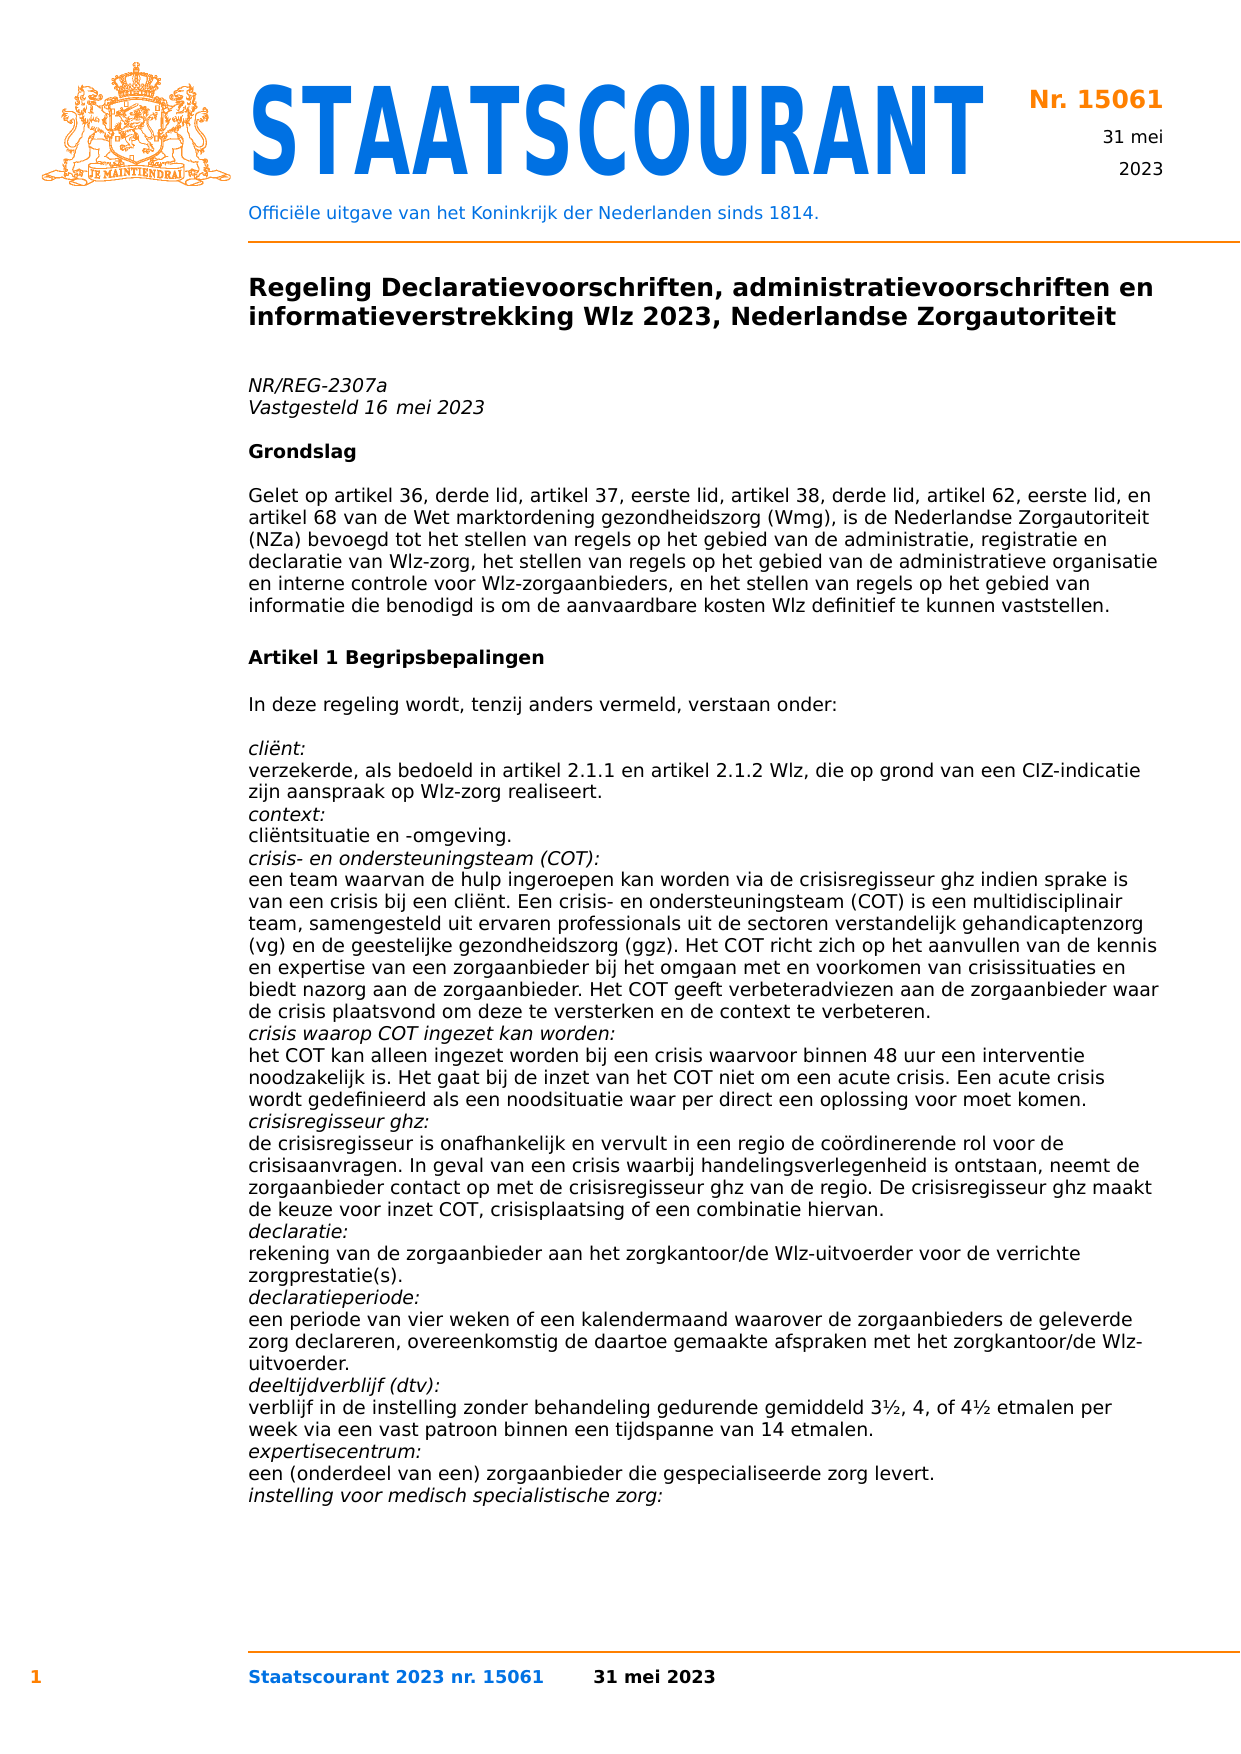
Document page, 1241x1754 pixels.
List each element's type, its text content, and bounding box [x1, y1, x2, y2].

subtitle Artikel 1 Begripsbepalingen [248, 647, 1163, 669]
text NR/REG-2307a [248, 375, 1163, 397]
picture [41, 62, 231, 186]
text declaratie: [248, 1221, 1163, 1243]
text expertisecentrum: [248, 1441, 1163, 1463]
table_cell 31 mei [998, 121, 1240, 153]
table_header STAATSCOURANT [248, 62, 998, 203]
text instelling voor medisch specialistische zorg: [248, 1485, 1163, 1507]
text een (onderdeel van een) zorgaanbieder die gespecialiseerde zorg levert. [248, 1463, 1163, 1485]
text verblijf in de instelling zonder behandeling gedurende gemiddeld 3½, 4, of 4½ etmalen per week via een vast patroon binnen een tijdspanne van 14 etmalen. [248, 1397, 1163, 1441]
subtitle Grondslag [248, 441, 1163, 463]
subtitle Regeling Declaratievoorschriften, administratievoorschriften en informatieverstrekking Wlz 2023, Nederlandse Zorgautoriteit [248, 273, 1163, 331]
text Gelet op artikel 36, derde lid, artikel 37, eerste lid, artikel 38, derde lid, artikel 62, eerste lid, en artikel 68 van de Wet marktordening gezondheidszorg (Wmg), is de Nederlandse Zorgautoriteit (NZa) bevoegd tot het stellen van regels op het gebied van de administratie, registratie en declaratie van Wlz-zorg, het stellen van regels op het gebied van de administratieve organisatie en interne controle voor Wlz-zorgaanbieders, en het stellen van regels op het gebied van informatie die benodigd is om de aanvaardbare kosten Wlz definitief te kunnen vaststellen. [248, 485, 1163, 617]
text In deze regeling wordt, tenzij anders vermeld, verstaan onder: [248, 694, 1163, 716]
text het COT kan alleen ingezet worden bij een crisis waarvoor binnen 48 uur een interventie noodzakelijk is. Het gaat bij de inzet van het COT niet om een acute crisis. Een acute crisis wordt gedefinieerd als een noodsituatie waar per direct een oplossing voor moet komen. [248, 1045, 1163, 1111]
text verzekerde, als bedoeld in artikel 2.1.1 en artikel 2.1.2 Wlz, die op grond van een CIZ-indicatie zijn aanspraak op Wlz-zorg realiseert. [248, 759, 1163, 803]
text context: [248, 803, 1163, 825]
text crisis waarop COT ingezet kan worden: [248, 1023, 1163, 1045]
text declaratieperiode: [248, 1287, 1163, 1309]
text een team waarvan de hulp ingeroepen kan worden via de crisisregisseur ghz indien sprake is van een crisis bij een cliënt. Een crisis- en ondersteuningsteam (COT) is een multidisciplinair team, samengesteld uit ervaren professionals uit de sectoren verstandelijk gehandicaptenzorg (vg) en de geestelijke gezondheidszorg (ggz). Het COT richt zich op het aanvullen van de kennis en expertise van een zorgaanbieder bij het omgaan met en voorkomen van crisissituaties en biedt nazorg aan de zorgaanbieder. Het COT geeft verbeteradviezen aan de zorgaanbieder waar de crisis plaatsvond om deze te versterken en de context te verbeteren. [248, 869, 1163, 1023]
table_header [25, 62, 248, 241]
table_cell 2023 [998, 153, 1240, 203]
text rekening van de zorgaanbieder aan het zorgkantoor/de Wlz-uitvoerder voor de verrichte zorgprestatie(s). [248, 1243, 1163, 1287]
text Vastgesteld 16 mei 2023 [248, 397, 1163, 419]
text deeltijdverblijf (dtv): [248, 1375, 1163, 1397]
text cliënt: [248, 737, 1163, 759]
text de crisisregisseur is onafhankelijk en vervult in een regio de coördinerende rol voor de crisisaanvragen. In geval van een crisis waarbij handelingsverlegenheid is ontstaan, neemt de zorgaanbieder contact op met de crisisregisseur ghz van de regio. De crisisregisseur ghz maakt de keuze voor inzet COT, crisisplaatsing of een combinatie hiervan. [248, 1133, 1163, 1221]
table_cell Officiële uitgave van het Koninkrijk der Nederlanden sinds 1814. [248, 203, 1240, 241]
text cliëntsituatie en -omgeving. [248, 825, 1163, 847]
text crisis- en ondersteuningsteam (COT): [248, 847, 1163, 869]
text crisisregisseur ghz: [248, 1111, 1163, 1133]
table_header Nr. 15061 [998, 62, 1240, 121]
text een periode van vier weken of een kalendermaand waarover de zorgaanbieders de geleverde zorg declareren, overeenkomstig de daartoe gemaakte afspraken met het zorgkantoor/de Wlz-uitvoerder. [248, 1309, 1163, 1375]
